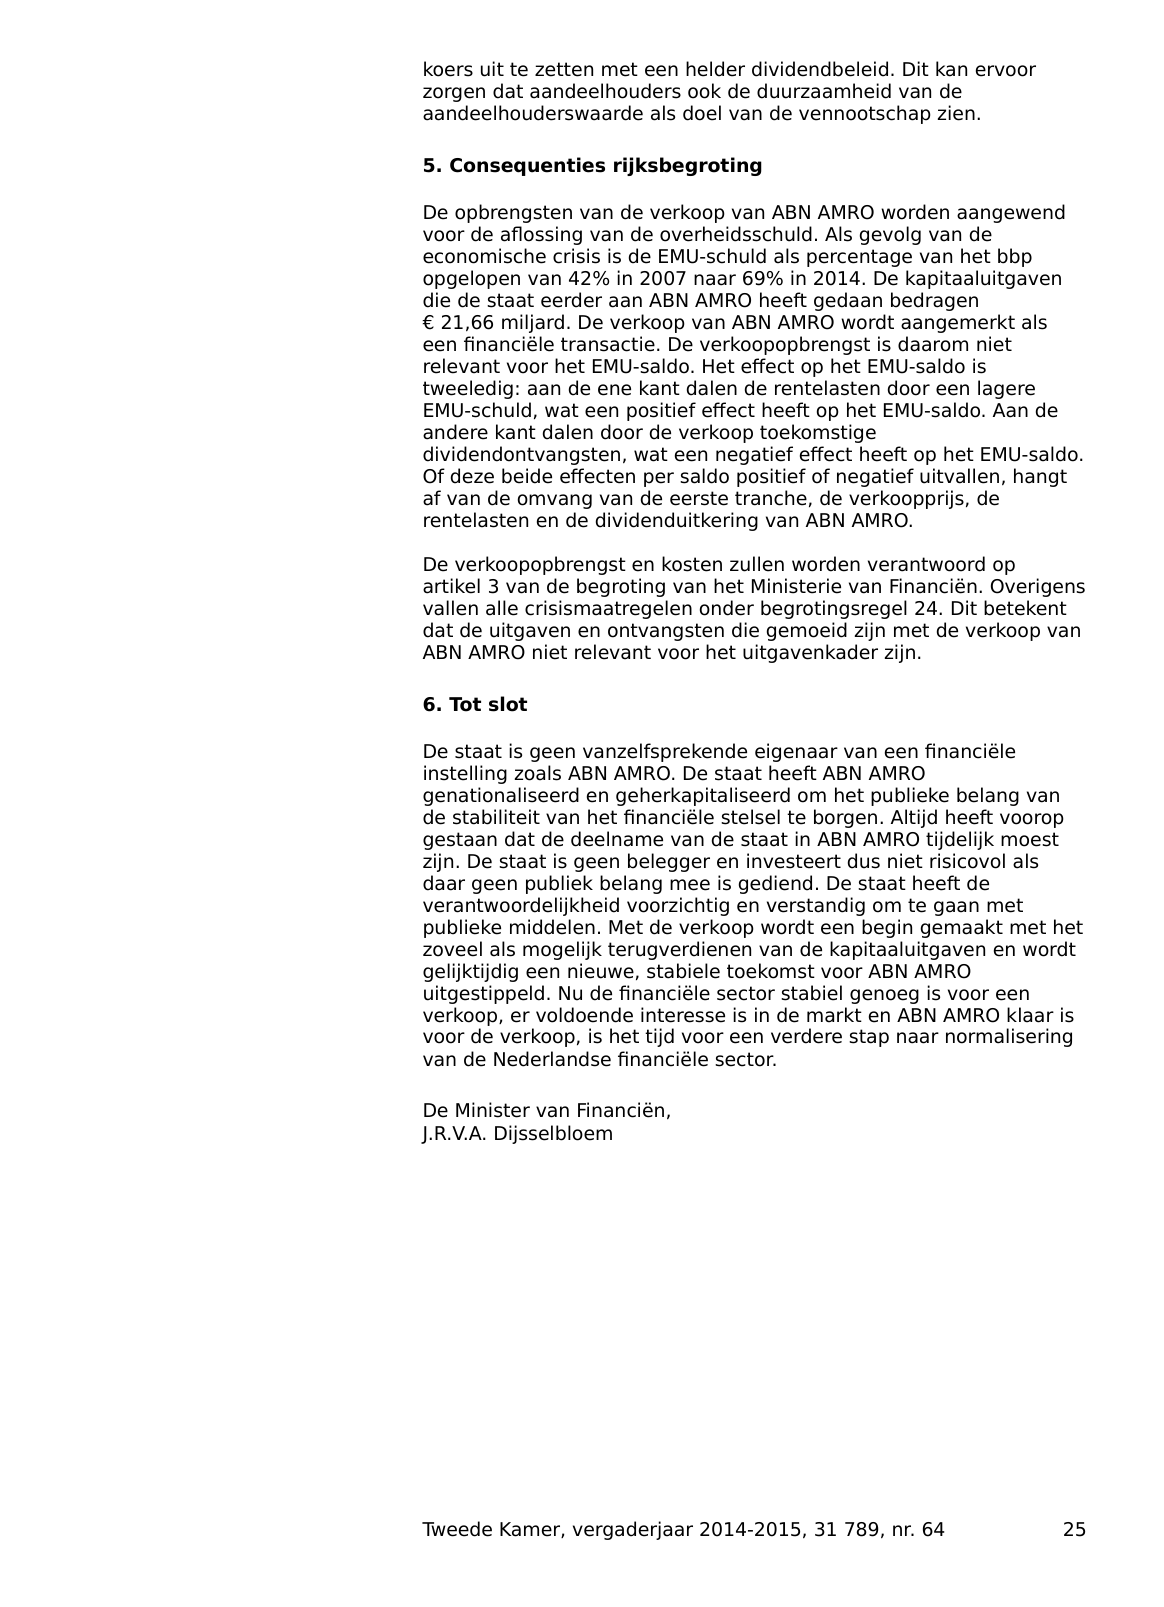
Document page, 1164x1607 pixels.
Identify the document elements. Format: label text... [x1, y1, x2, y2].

subtitle 6. Tot slot [422, 694, 1087, 716]
text De verkoopopbrengst en kosten zullen worden verantwoord op artikel 3 van de begroting van het Ministerie van Financiën. Overigens vallen alle crisismaatregelen onder begrotingsregel 24. Dit betekent dat de uitgaven en ontvangsten die gemoeid zijn met de verkoop van ABN AMRO niet relevant voor het uitgavenkader zijn. [422, 554, 1087, 664]
text koers uit te zetten met een helder dividendbeleid. Dit kan ervoor zorgen dat aandeelhouders ook de duurzaamheid van de aandeelhouderswaarde als doel van de vennootschap zien. [422, 59, 1087, 125]
text De staat is geen vanzelfsprekende eigenaar van een financiële instelling zoals ABN AMRO. De staat heeft ABN AMRO genationaliseerd en geherkapitaliseerd om het publieke belang van de stabiliteit van het financiële stelsel te borgen. Altijd heeft voorop gestaan dat de deelname van de staat in ABN AMRO tijdelijk moest zijn. De staat is geen belegger en investeert dus niet risicovol als daar geen publiek belang mee is gediend. De staat heeft de verantwoordelijkheid voorzichtig en verstandig om te gaan met publieke middelen. Met de verkoop wordt een begin gemaakt met het zoveel als mogelijk terugverdienen van de kapitaaluitgaven en wordt gelijktijdig een nieuwe, stabiele toekomst voor ABN AMRO uitgestippeld. Nu de financiële sector stabiel genoeg is voor een verkoop, er voldoende interesse is in de markt en ABN AMRO klaar is voor de verkoop, is het tijd voor een verdere stap naar normalisering van de Nederlandse financiële sector. [422, 741, 1087, 1070]
text De Minister van Financiën, J.R.V.A. Dijsselbloem [422, 1100, 1087, 1144]
text De opbrengsten van de verkoop van ABN AMRO worden aangewend voor de aflossing van de overheidsschuld. Als gevolg van de economische crisis is de EMU-schuld als percentage van het bbp opgelopen van 42% in 2007 naar 69% in 2014. De kapitaaluitgaven die de staat eerder aan ABN AMRO heeft gedaan bedragen € 21,66 miljard. De verkoop van ABN AMRO wordt aangemerkt als een financiële transactie. De verkoopopbrengst is daarom niet relevant voor het EMU-saldo. Het effect op het EMU-saldo is tweeledig: aan de ene kant dalen de rentelasten door een lagere EMU-schuld, wat een positief effect heeft op het EMU-saldo. Aan de andere kant dalen door de verkoop toekomstige dividendontvangsten, wat een negatief effect heeft op het EMU-saldo. Of deze beide effecten per saldo positief of negatief uitvallen, hangt af van de omvang van de eerste tranche, de verkoopprijs, de rentelasten en de dividenduitkering van ABN AMRO. [422, 202, 1087, 532]
subtitle 5. Consequenties rijksbegroting [422, 155, 1087, 177]
